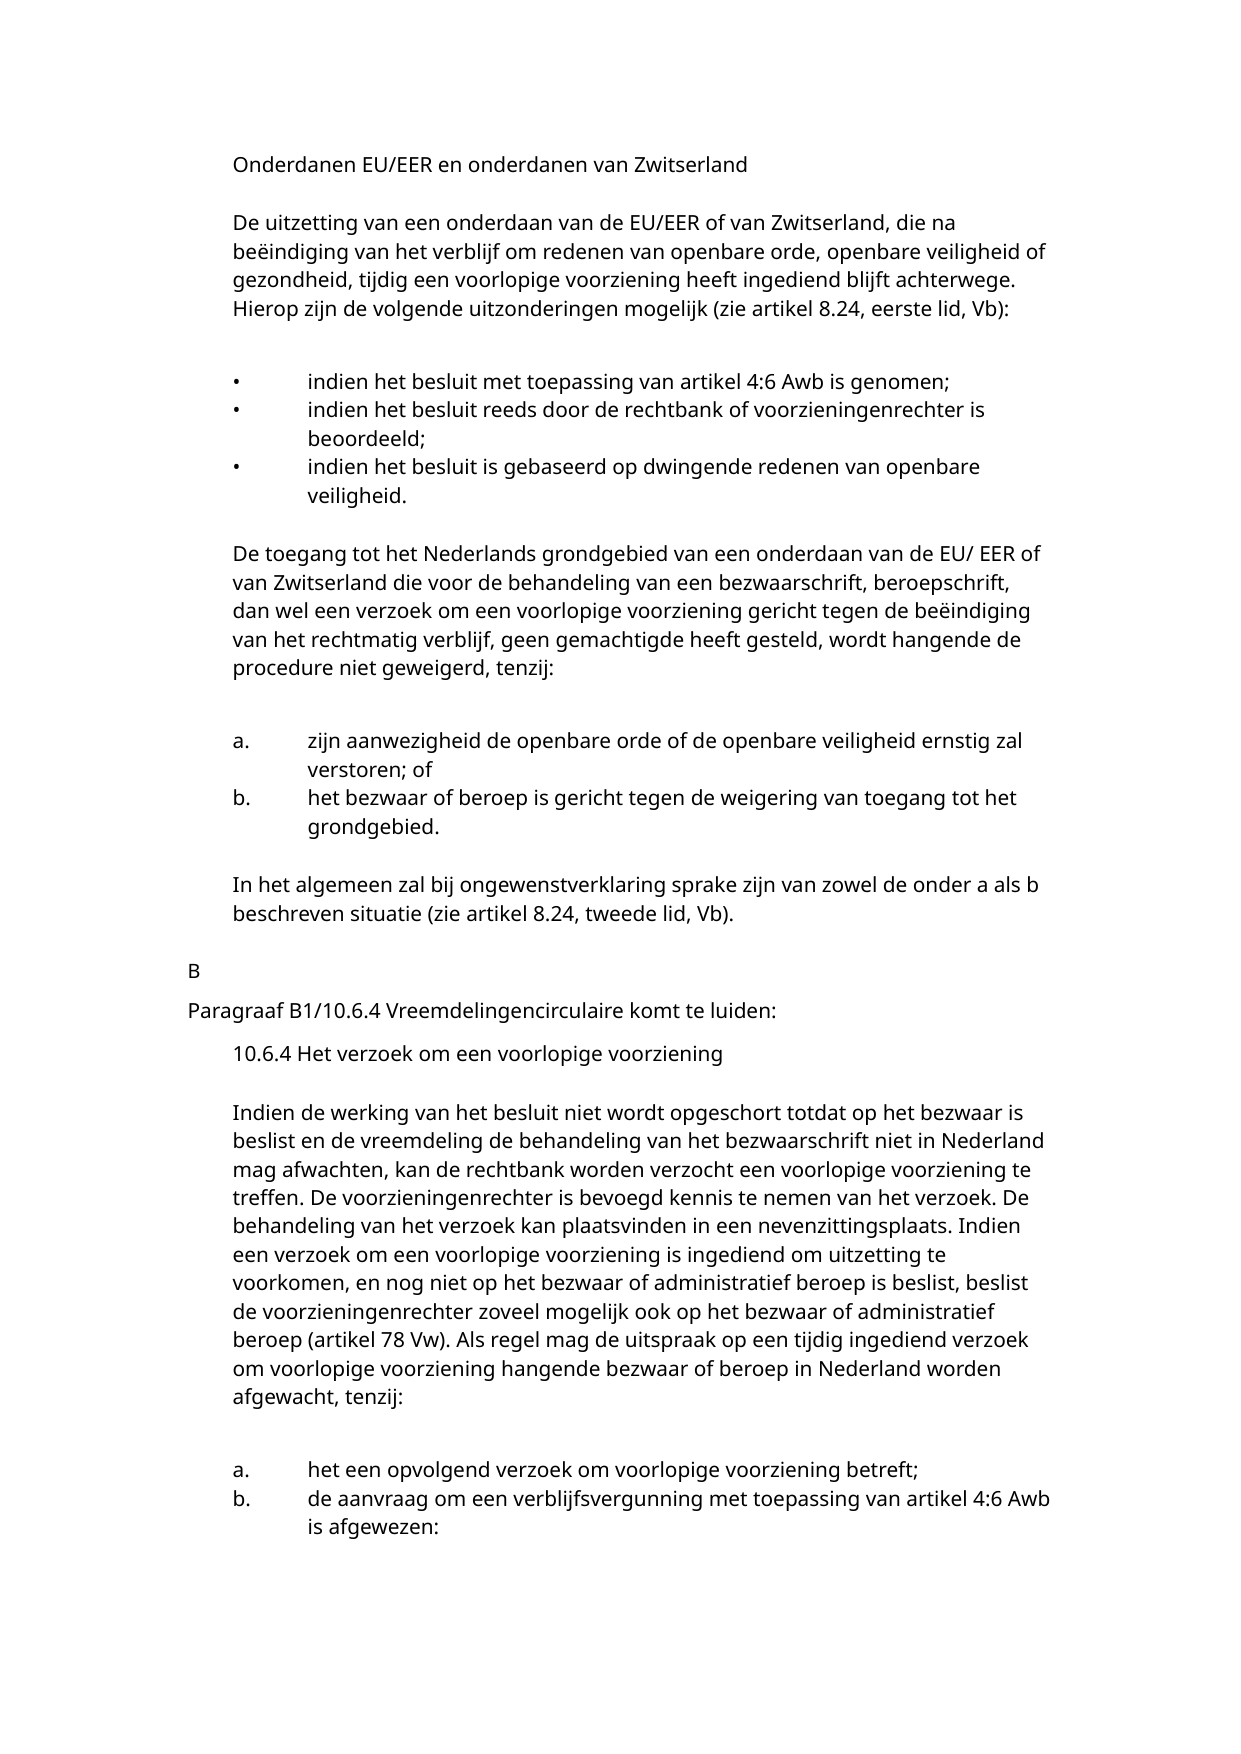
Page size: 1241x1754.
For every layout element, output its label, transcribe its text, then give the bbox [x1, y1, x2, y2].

list indien het besluit reeds door de rechtbank of voorzieningenrechter is beoordeeld; [232, 396, 1053, 452]
list indien het besluit met toepassing van artikel 4:6 Awb is genomen; [232, 367, 1053, 396]
text Paragraaf B1/10.6.4 Vreemdelingencirculaire komt te luiden: [187, 996, 1053, 1024]
list het bezwaar of beroep is gericht tegen de weigering van toegang tot het grondgebied. [232, 783, 1053, 840]
list het een opvolgend verzoek om voorlopige voorziening betreft; [232, 1456, 1053, 1484]
text De toegang tot het Nederlands grondgebied van een onderdaan van de EU/ EER of van Zwitserland die voor de behandeling van een bezwaarschrift, beroepschrift, dan wel een verzoek om een voorlopige voorziening gericht tegen de beëindiging van het rechtmatig verblijf, geen gemachtigde heeft gesteld, wordt hangende de procedure niet geweigerd, tenzij: [232, 539, 1053, 682]
subtitle 10.6.4 Het verzoek om een voorlopige voorziening [232, 1039, 1053, 1068]
text In het algemeen zal bij ongewenstverklaring sprake zijn van zowel de onder a als b beschreven situatie (zie artikel 8.24, tweede lid, Vb). [232, 870, 1053, 927]
text B [187, 957, 1053, 984]
list de aanvraag om een verblijfsvergunning met toepassing van artikel 4:6 Awb is afgewezen: [232, 1484, 1053, 1541]
text De uitzetting van een onderdaan van de EU/EER of van Zwitserland, die na beëindiging van het verblijf om redenen van openbare orde, openbare veiligheid of gezondheid, tijdig een voorlopige voorziening heeft ingediend blijft achterwege. Hierop zijn de volgende uitzonderingen mogelijk (zie artikel 8.24, eerste lid, Vb): [232, 208, 1053, 322]
subtitle Onderdanen EU/EER en onderdanen van Zwitserland [232, 150, 1053, 178]
text Indien de werking van het besluit niet wordt opgeschort totdat op het bezwaar is beslist en de vreemdeling de behandeling van het bezwaarschrift niet in Nederland mag afwachten, kan de rechtbank worden verzocht een voorlopige voorziening te treffen. De voorzieningenrechter is bevoegd kennis te nemen van het verzoek. De behandeling van het verzoek kan plaatsvinden in een nevenzittingsplaats. Indien een verzoek om een voorlopige voorziening is ingediend om uitzetting te voorkomen, en nog niet op het bezwaar of administratief beroep is beslist, beslist de voorzieningenrechter zoveel mogelijk ook op het bezwaar of administratief beroep (artikel 78 Vw). Als regel mag de uitspraak op een tijdig ingediend verzoek om voorlopige voorziening hangende bezwaar of beroep in Nederland worden afgewacht, tenzij: [232, 1098, 1053, 1411]
list zijn aanwezigheid de openbare orde of de openbare veiligheid ernstig zal verstoren; of [232, 727, 1053, 783]
list indien het besluit is gebaseerd op dwingende redenen van openbare veiligheid. [232, 452, 1053, 509]
